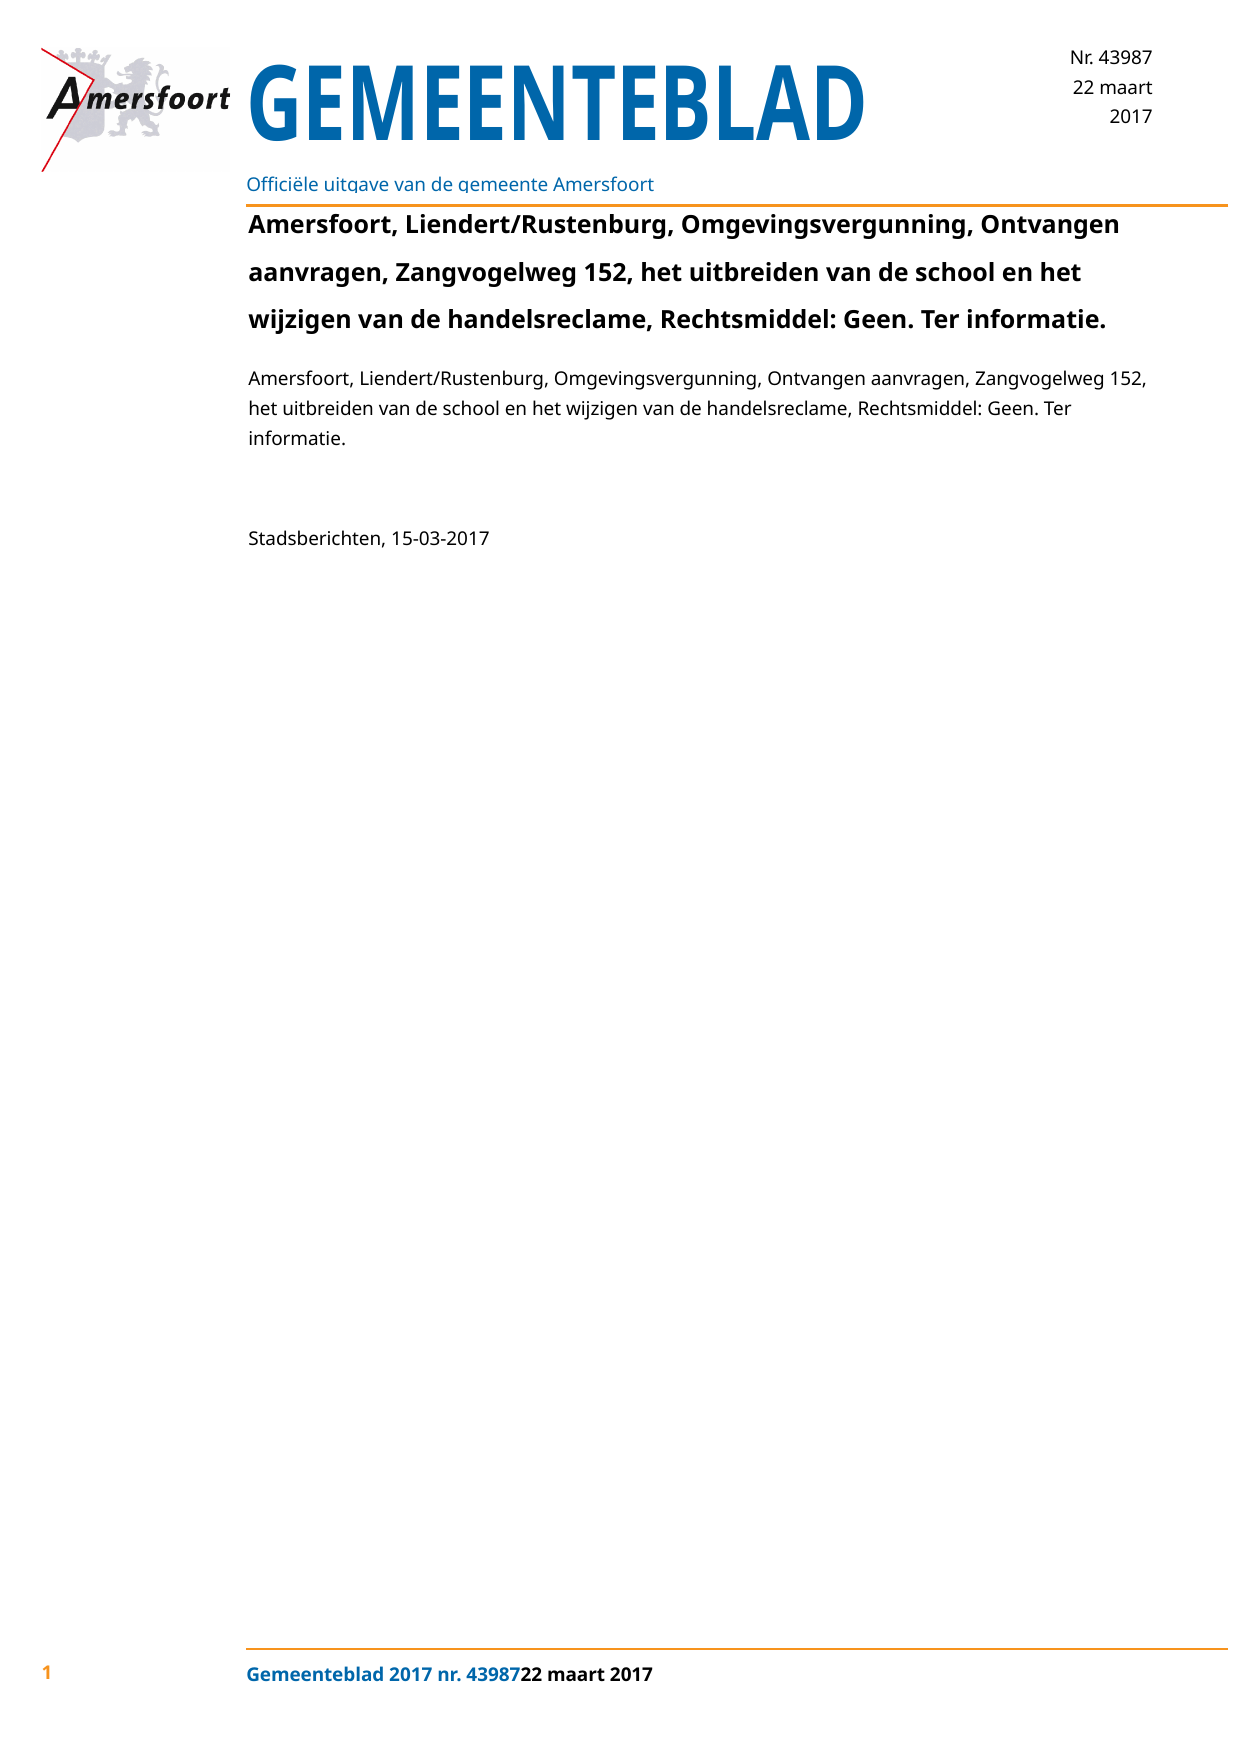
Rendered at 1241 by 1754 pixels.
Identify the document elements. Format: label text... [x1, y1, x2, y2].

text Amersfoort, Liendert/Rustenburg, Omgevingsvergunning, Ontvangen aanvragen, Zangvogelweg 152, het uitbreiden van de school en het wijzigen van de handelsreclame, Rechtsmiddel: Geen. Ter informatie. [248, 207, 1152, 336]
picture [41, 47, 231, 172]
text Stadsberichten, 15-03-2017 [248, 526, 1152, 551]
text Amersfoort, Liendert/Rustenburg, Omgevingsvergunning, Ontvangen aanvragen, Zangvogelweg 152, het uitbreiden van de school en het wijzigen van de handelsreclame, Rechtsmiddel: Geen. Ter informatie. [248, 366, 1152, 450]
